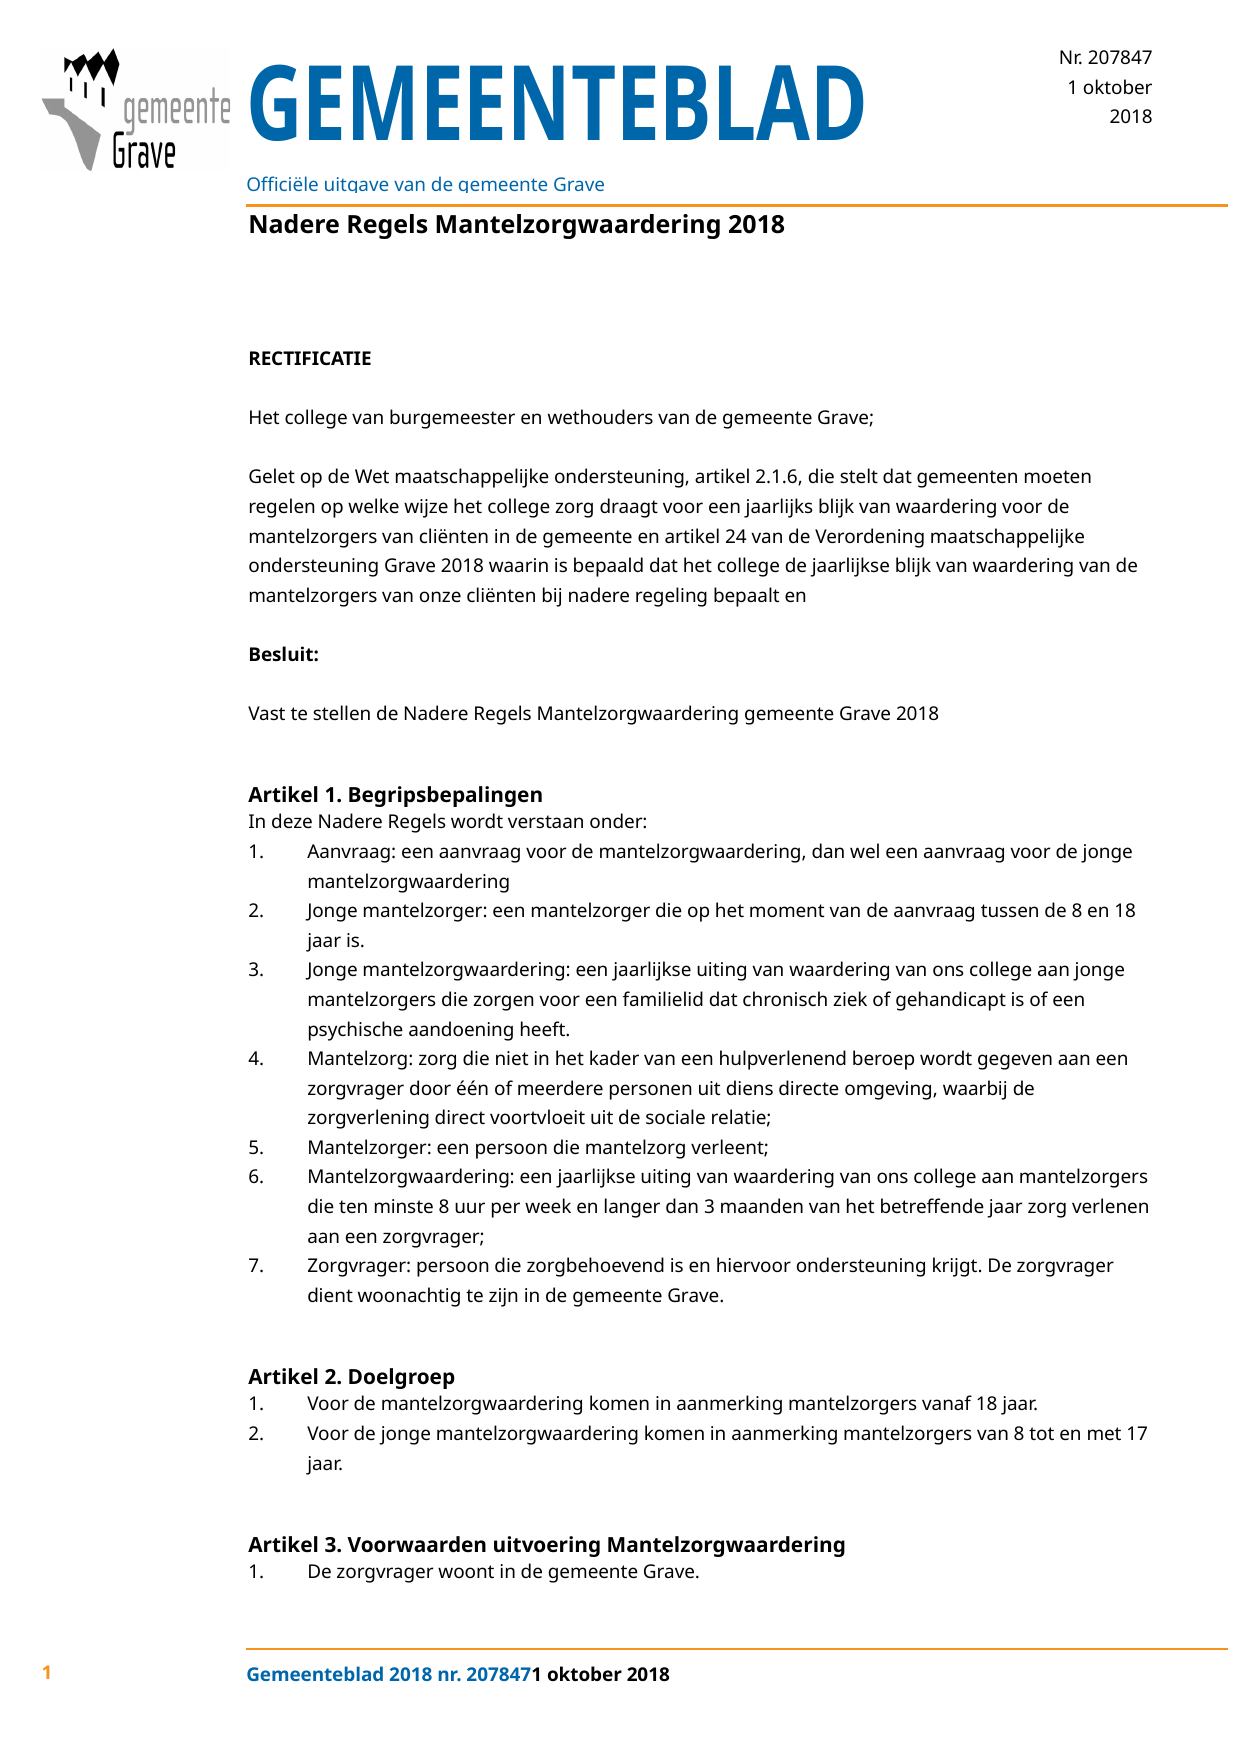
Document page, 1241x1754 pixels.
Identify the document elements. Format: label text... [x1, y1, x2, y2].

text Besluit: [248, 641, 1152, 667]
list Zorgvrager: persoon die zorgbehoevend is en hiervoor ondersteuning krijgt. De zorgvrager dient woonachtig te zijn in de gemeente Grave. [248, 1252, 1152, 1308]
text Artikel 2. Doelgroep [248, 1362, 1152, 1391]
text Vast te stellen de Nadere Regels Mantelzorgwaardering gemeente Grave 2018 [248, 700, 1152, 726]
text Artikel 3. Voorwaarden uitvoering Mantelzorgwaardering [248, 1530, 1152, 1558]
text Het college van burgemeester en wethouders van de gemeente Grave; [248, 404, 1152, 430]
list Jonge mantelzorger: een mantelzorger die op het moment van de aanvraag tussen de 8 en 18 jaar is. [248, 897, 1152, 953]
list Mantelzorgwaardering: een jaarlijkse uiting van waardering van ons college aan mantelzorgers die ten minste 8 uur per week en langer dan 3 maanden van het betreffende jaar zorg verlenen aan een zorgvrager; [248, 1164, 1152, 1249]
list De zorgvrager woont in de gemeente Grave. [248, 1558, 1152, 1584]
text In deze Nadere Regels wordt verstaan onder: [248, 809, 1152, 834]
list Mantelzorger: een persoon die mantelzorg verleent; [248, 1134, 1152, 1160]
list Voor de mantelzorgwaardering komen in aanmerking mantelzorgers vanaf 18 jaar. [248, 1391, 1152, 1416]
text Gelet op de Wet maatschappelijke ondersteuning, artikel 2.1.6, die stelt dat gemeenten moeten regelen op welke wijze het college zorg draagt voor een jaarlijks blijk van waardering voor de mantelzorgers van cliënten in de gemeente en artikel 24 van de Verordening maatschappelijke ondersteuning Grave 2018 waarin is bepaald dat het college de jaarlijkse blijk van waardering van de mantelzorgers van onze cliënten bij nadere regeling bepaalt en [248, 464, 1152, 608]
list Aanvraag: een aanvraag voor de mantelzorgwaardering, dan wel een aanvraag voor de jonge mantelzorgwaardering [248, 838, 1152, 894]
picture [41, 47, 231, 172]
text Nadere Regels Mantelzorgwaardering 2018 [248, 207, 1152, 241]
list Voor de jonge mantelzorgwaardering komen in aanmerking mantelzorgers van 8 tot en met 17 jaar. [248, 1420, 1152, 1475]
list Jonge mantelzorgwaardering: een jaarlijkse uiting van waardering van ons college aan jonge mantelzorgers die zorgen voor een familielid dat chronisch ziek of gehandicapt is of een psychische aandoening heeft. [248, 957, 1152, 1042]
text Artikel 1. Begripsbepalingen [248, 780, 1152, 809]
list Mantelzorg: zorg die niet in het kader van een hulpverlenend beroep wordt gegeven aan een zorgvrager door één of meerdere personen uit diens directe omgeving, waarbij de zorgverlening direct voortvloeit uit de sociale relatie; [248, 1045, 1152, 1130]
text RECTIFICATIE [248, 345, 1152, 371]
